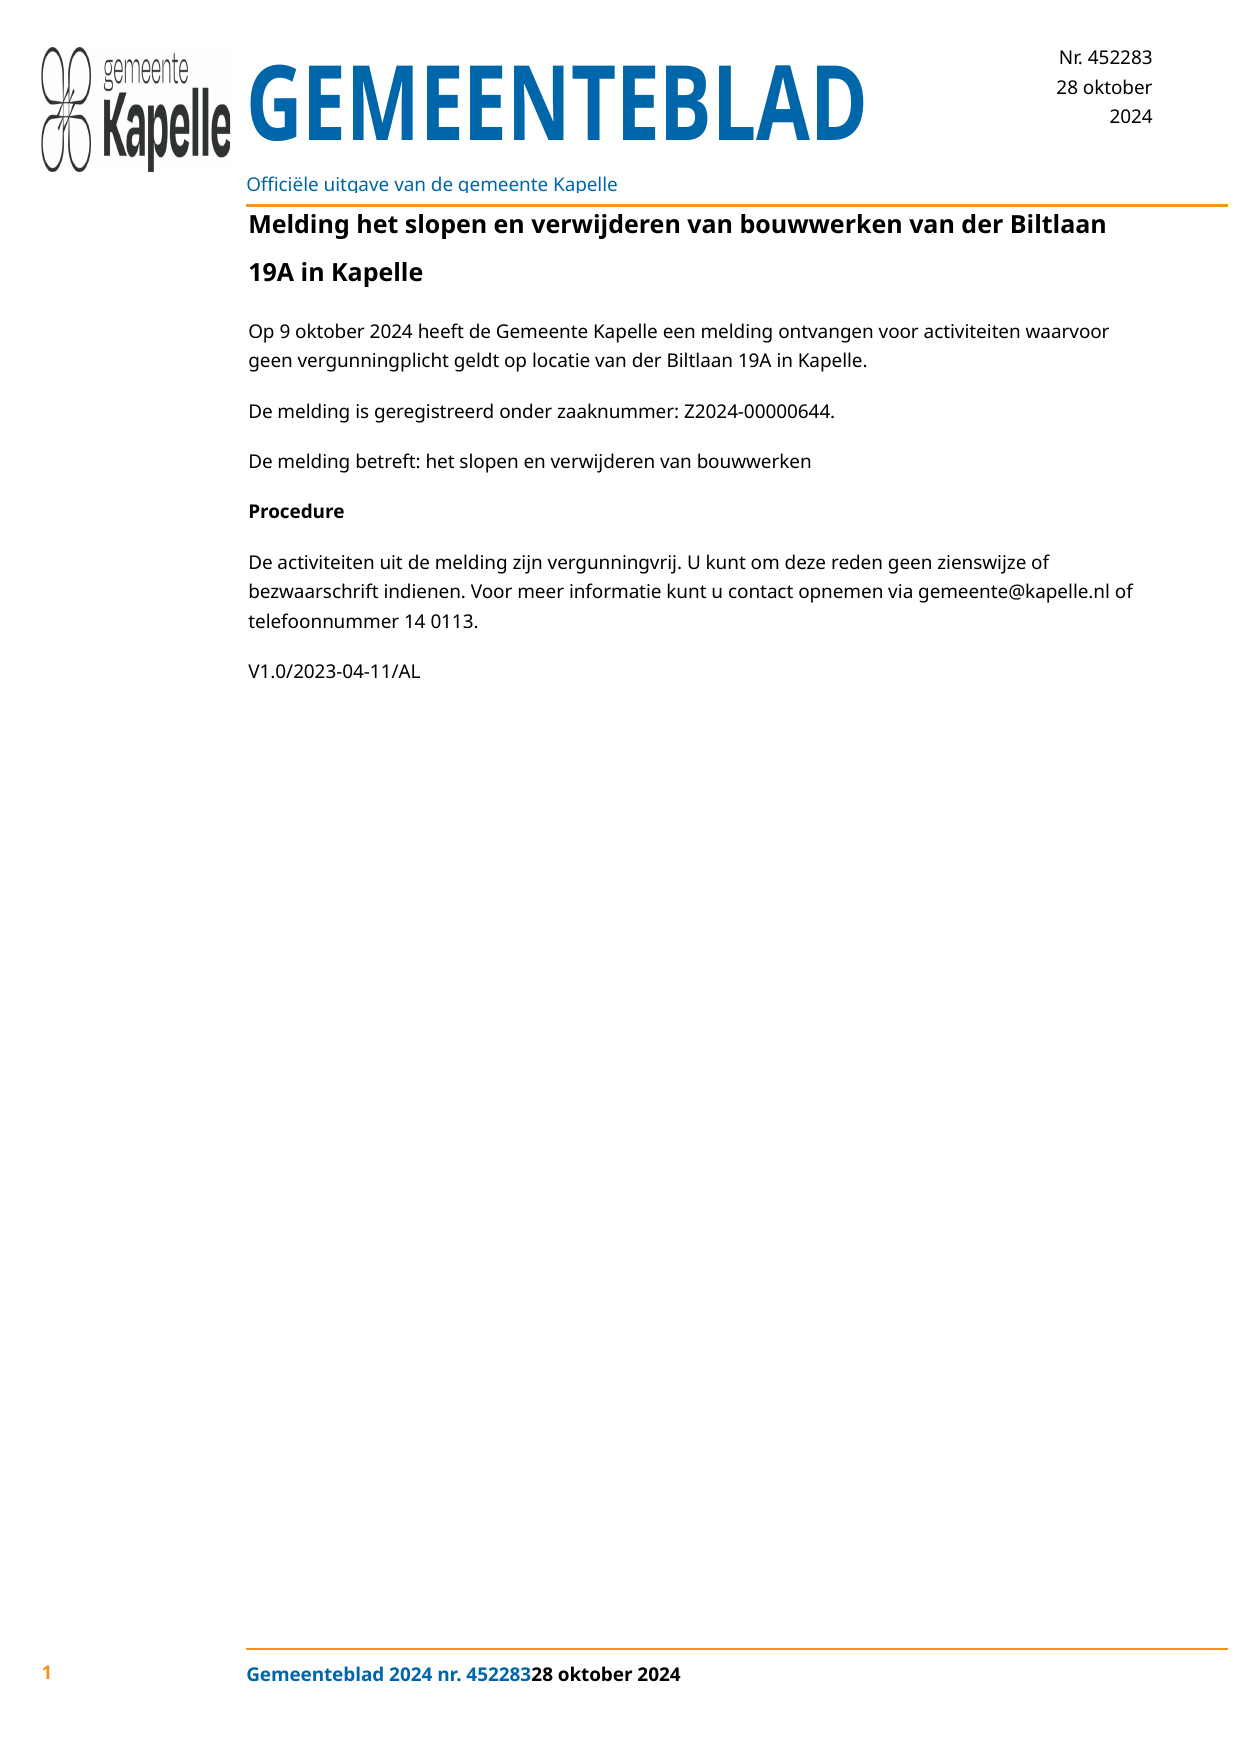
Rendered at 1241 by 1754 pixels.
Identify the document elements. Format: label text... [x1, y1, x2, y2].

picture [41, 47, 231, 172]
text De melding is geregistreerd onder zaaknummer: Z2024-00000644. [248, 398, 1152, 424]
text Procedure [248, 499, 1152, 524]
text Op 9 oktober 2024 heeft de Gemeente Kapelle een melding ontvangen voor activiteiten waarvoor geen vergunningplicht geldt op locatie van der Biltlaan 19A in Kapelle. [248, 318, 1152, 373]
text V1.0/2023-04-11/AL [248, 659, 1152, 684]
text De activiteiten uit de melding zijn vergunningvrij. U kunt om deze reden geen zienswijze of bezwaarschrift indienen. Voor meer informatie kunt u contact opnemen via gemeente@kapelle.nl of telefoonnummer 14 0113. [248, 549, 1152, 634]
text De melding betreft: het slopen en verwijderen van bouwwerken [248, 448, 1152, 474]
text Melding het slopen en verwijderen van bouwwerken van der Biltlaan 19A in Kapelle [248, 207, 1152, 288]
